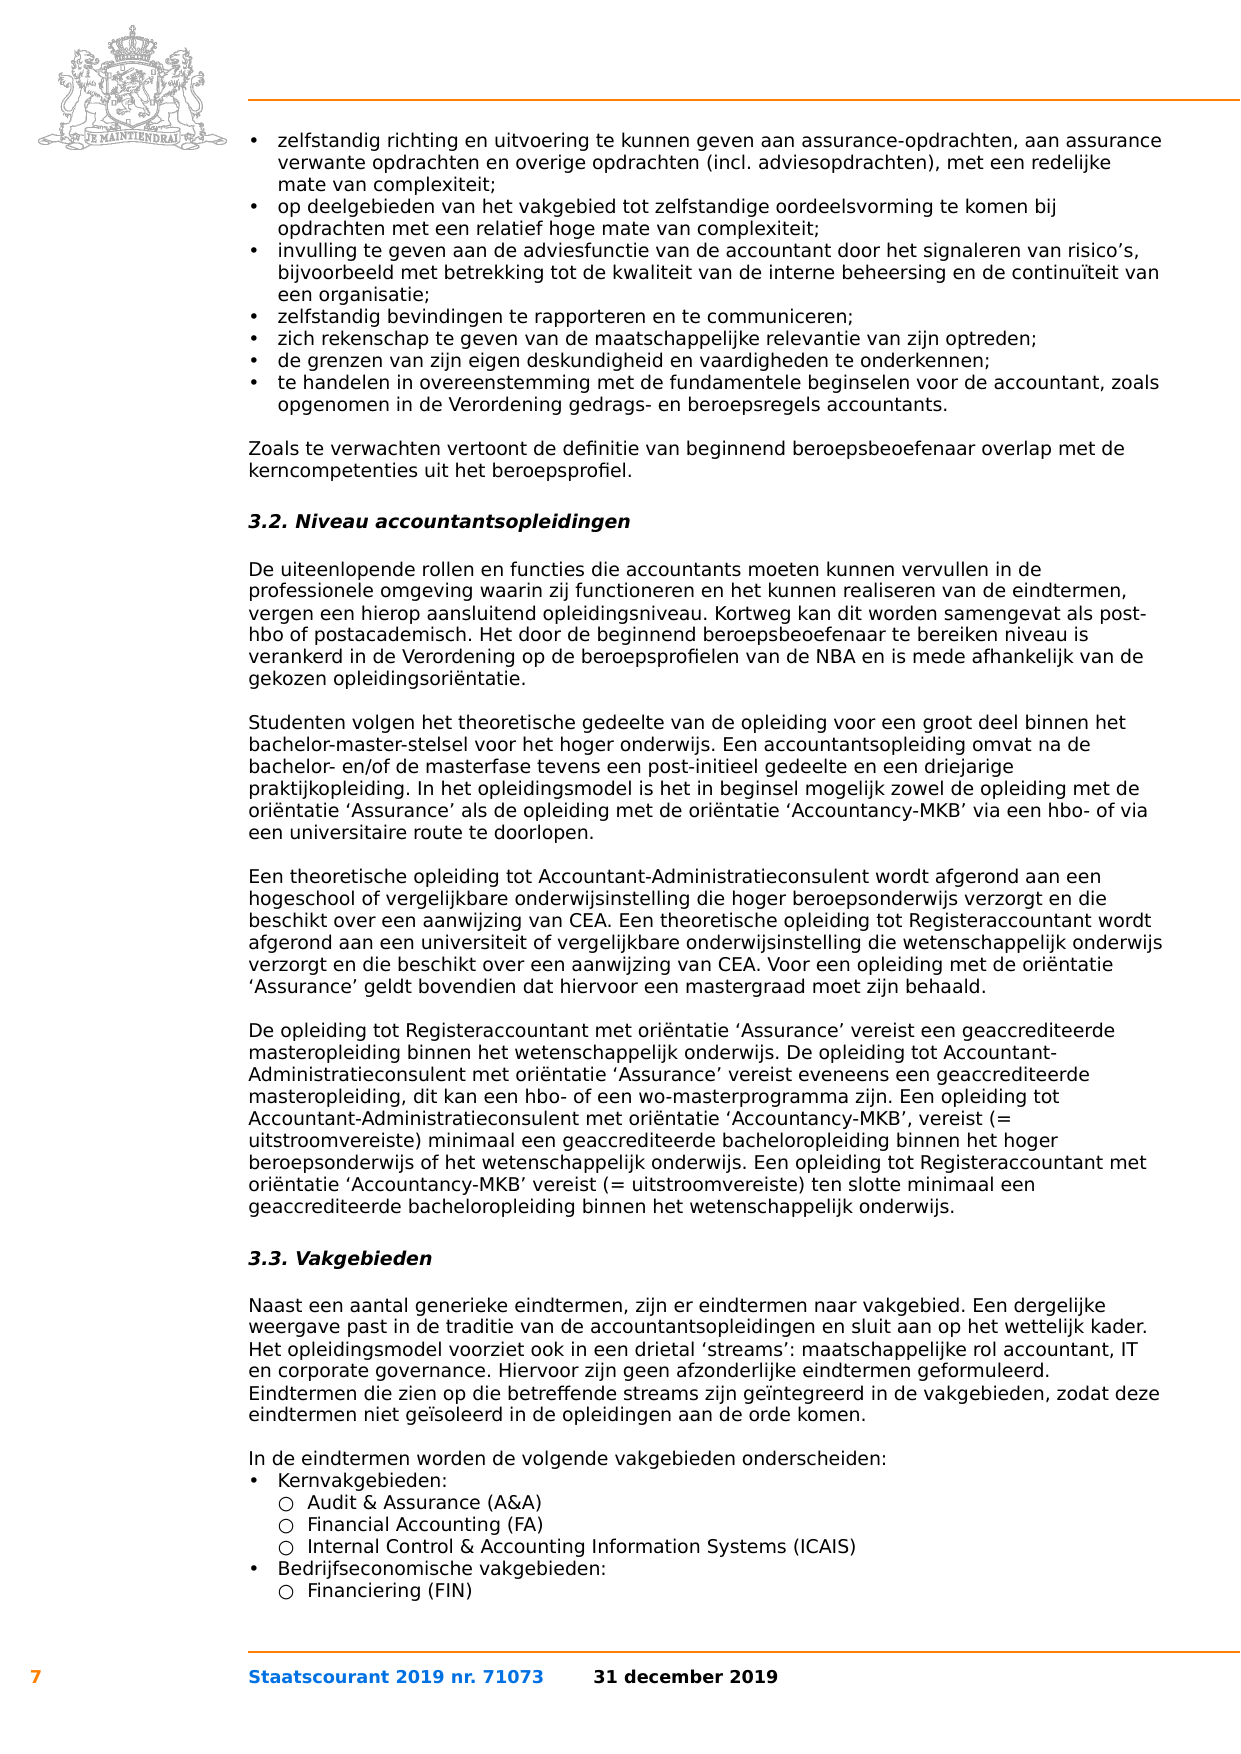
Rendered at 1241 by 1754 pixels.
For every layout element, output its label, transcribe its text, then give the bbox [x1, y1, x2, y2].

text • zich rekenschap te geven van de maatschappelijke relevantie van zijn optreden; [248, 328, 1163, 350]
text • zelfstandig bevindingen te rapporteren en te communiceren; [248, 306, 1163, 328]
text ○ Financiering (FIN) [278, 1580, 1163, 1602]
text • Bedrijfseconomische vakgebieden: [248, 1558, 1163, 1580]
text ○ Audit & Assurance (A&A) [278, 1492, 1163, 1514]
text ○ Financial Accounting (FA) [278, 1514, 1163, 1536]
text • de grenzen van zijn eigen deskundigheid en vaardigheden te onderkennen; [248, 350, 1163, 372]
text ○ Internal Control & Accounting Information Systems (ICAIS) [278, 1536, 1163, 1558]
text • Kernvakgebieden: [248, 1470, 1163, 1492]
text Een theoretische opleiding tot Accountant-Administratieconsulent wordt afgerond aan een hogeschool of vergelijkbare onderwijsinstelling die hoger beroepsonderwijs verzorgt en die beschikt over een aanwijzing van CEA. Een theoretische opleiding tot Registeraccountant wordt afgerond aan een universiteit of vergelijkbare onderwijsinstelling die wetenschappelijk onderwijs verzorgt en die beschikt over een aanwijzing van CEA. Voor een opleiding met de oriëntatie ‘Assurance’ geldt bovendien dat hiervoor een mastergraad moet zijn behaald. [248, 866, 1163, 998]
picture [38, 25, 227, 150]
text Naast een aantal generieke eindtermen, zijn er eindtermen naar vakgebied. Een dergelijke weergave past in de traditie van de accountantsopleidingen en sluit aan op het wettelijk kader. Het opleidingsmodel voorziet ook in een drietal ‘streams’: maatschappelijke rol accountant, IT en corporate governance. Hiervoor zijn geen afzonderlijke eindtermen geformuleerd. Eindtermen die zien op die betreffende streams zijn geïntegreerd in de vakgebieden, zodat deze eindtermen niet geïsoleerd in de opleidingen aan de orde komen. [248, 1294, 1163, 1426]
text • invulling te geven aan de adviesfunctie van de accountant door het signaleren van risico’s, bijvoorbeeld met betrekking tot de kwaliteit van de interne beheersing en de continuïteit van een organisatie; [248, 240, 1163, 306]
text In de eindtermen worden de volgende vakgebieden onderscheiden: [248, 1448, 1163, 1470]
text De uiteenlopende rollen en functies die accountants moeten kunnen vervullen in de professionele omgeving waarin zij functioneren en het kunnen realiseren van de eindtermen, vergen een hierop aansluitend opleidingsniveau. Kortweg kan dit worden samengevat als post-hbo of postacademisch. Het door de beginnend beroepsbeoefenaar te bereiken niveau is verankerd in de Verordening op de beroepsprofielen van de NBA en is mede afhankelijk van de gekozen opleidingsoriëntatie. [248, 558, 1163, 690]
text Studenten volgen het theoretische gedeelte van de opleiding voor een groot deel binnen het bachelor-master-stelsel voor het hoger onderwijs. Een accountantsopleiding omvat na de bachelor- en/of de masterfase tevens een post-initieel gedeelte en een driejarige praktijkopleiding. In het opleidingsmodel is het in beginsel mogelijk zowel de opleiding met de oriëntatie ‘Assurance’ als de opleiding met de oriëntatie ‘Accountancy-MKB’ via een hbo- of via een universitaire route te doorlopen. [248, 712, 1163, 844]
text • te handelen in overeenstemming met de fundamentele beginselen voor de accountant, zoals opgenomen in de Verordening gedrags- en beroepsregels accountants. [248, 372, 1163, 416]
subtitle 3.2. Niveau accountantsopleidingen [248, 511, 1163, 533]
text De opleiding tot Registeraccountant met oriëntatie ‘Assurance’ vereist een geaccrediteerde masteropleiding binnen het wetenschappelijk onderwijs. De opleiding tot Accountant-Administratieconsulent met oriëntatie ‘Assurance’ vereist eveneens een geaccrediteerde masteropleiding, dit kan een hbo- of een wo-masterprogramma zijn. Een opleiding tot Accountant-Administratieconsulent met oriëntatie ‘Accountancy-MKB’, vereist (= uitstroomvereiste) minimaal een geaccrediteerde bacheloropleiding binnen het hoger beroepsonderwijs of het wetenschappelijk onderwijs. Een opleiding tot Registeraccountant met oriëntatie ‘Accountancy-MKB’ vereist (= uitstroomvereiste) ten slotte minimaal een geaccrediteerde bacheloropleiding binnen het wetenschappelijk onderwijs. [248, 1020, 1163, 1217]
text • op deelgebieden van het vakgebied tot zelfstandige oordeelsvorming te komen bij opdrachten met een relatief hoge mate van complexiteit; [248, 196, 1163, 240]
text • zelfstandig richting en uitvoering te kunnen geven aan assurance-opdrachten, aan assurance verwante opdrachten en overige opdrachten (incl. adviesopdrachten), met een redelijke mate van complexiteit; [248, 130, 1163, 196]
text Zoals te verwachten vertoont de definitie van beginnend beroepsbeoefenaar overlap met de kerncompetenties uit het beroepsprofiel. [248, 437, 1163, 481]
subtitle 3.3. Vakgebieden [248, 1247, 1163, 1269]
